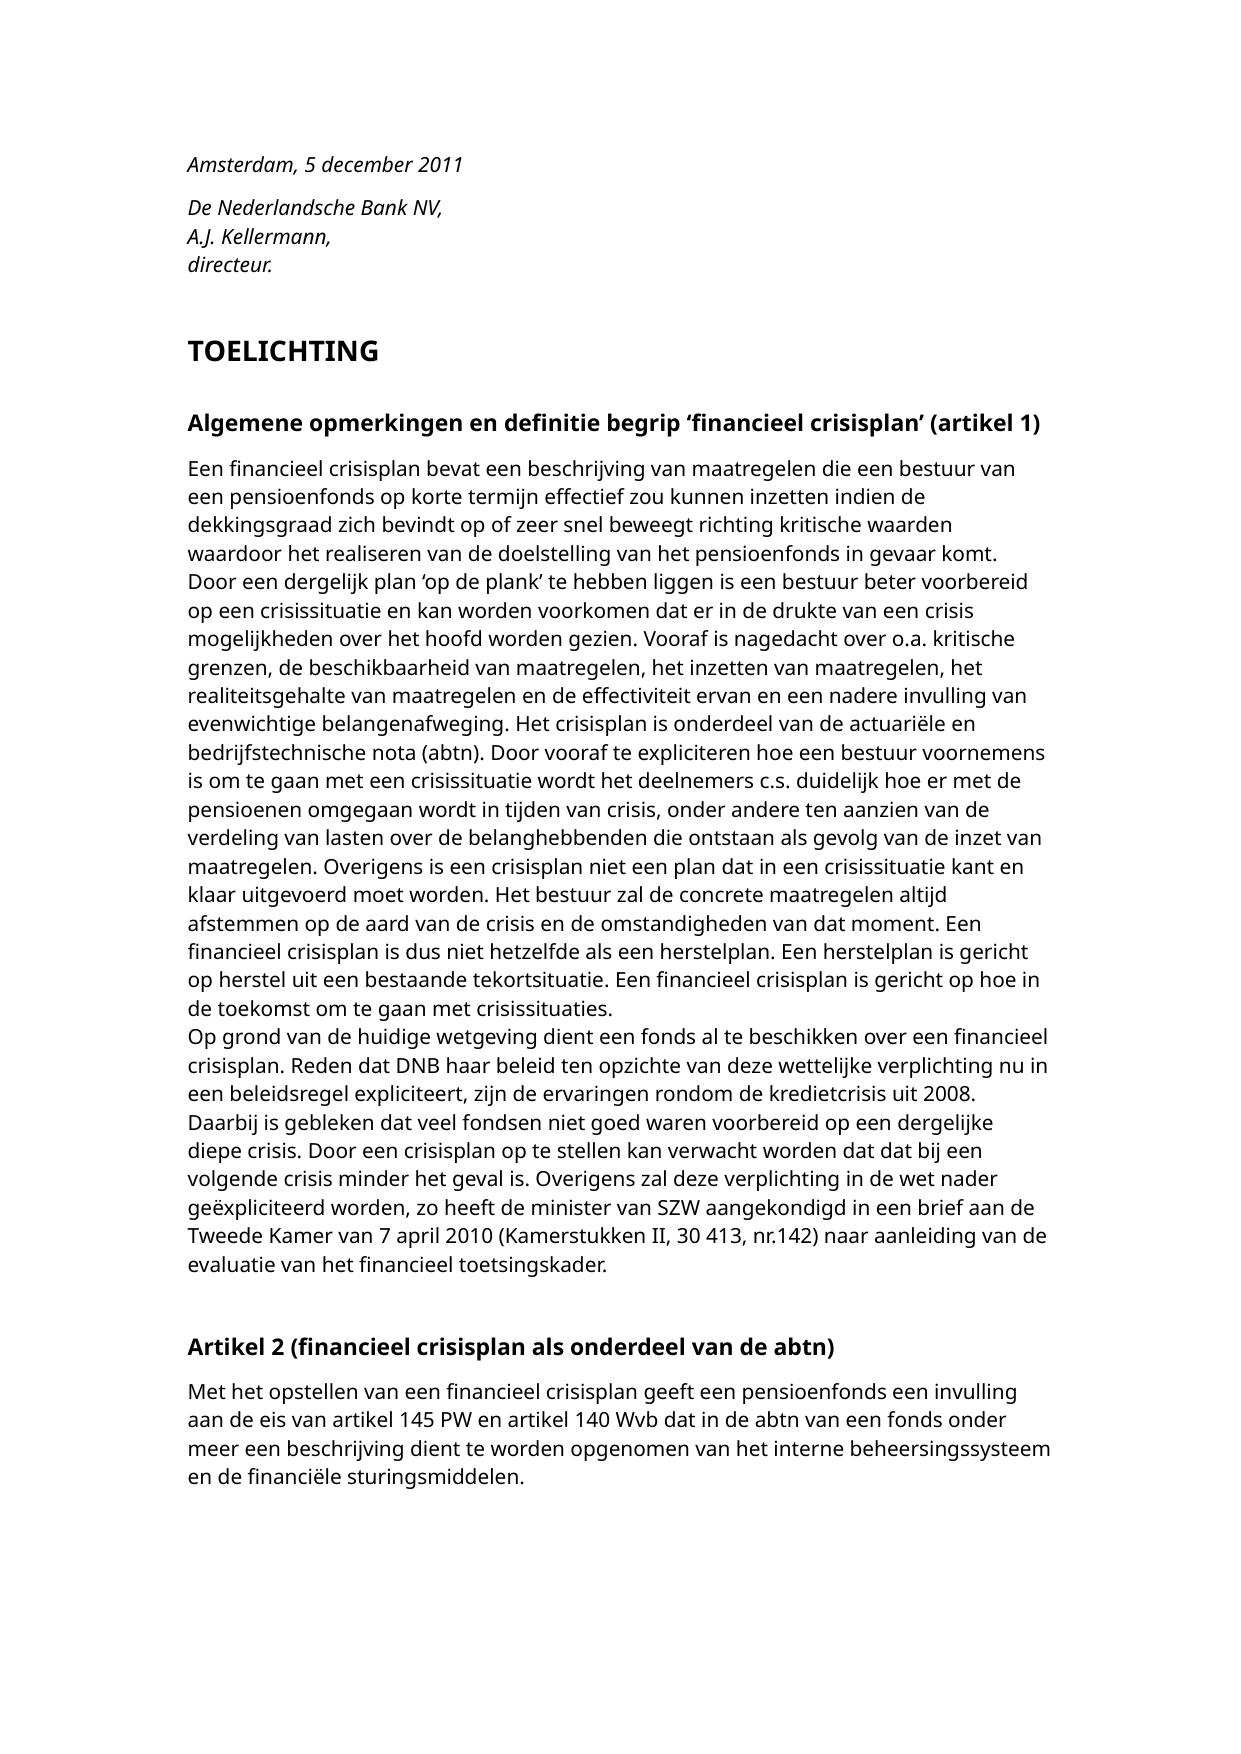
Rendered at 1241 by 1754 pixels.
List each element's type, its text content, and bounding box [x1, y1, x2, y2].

text De Nederlandsche Bank NV, [187, 193, 1053, 222]
text directeur. [187, 250, 1053, 279]
subtitle Algemene opmerkingen en definitie begrip ‘financieel crisisplan’ (artikel 1) [187, 407, 1053, 439]
text A.J. Kellermann, [187, 222, 1053, 250]
text Met het opstellen van een financieel crisisplan geeft een pensioenfonds een invulling aan de eis van artikel 145 PW en artikel 140 Wvb dat in de abtn van een fonds onder meer een beschrijving dient te worden opgenomen van het interne beheersingssysteem en de financiële sturingsmiddelen. [187, 1377, 1053, 1491]
subtitle TOELICHTING [187, 331, 1053, 370]
subtitle Artikel 2 (financieel crisisplan als onderdeel van de abtn) [187, 1331, 1053, 1362]
text Op grond van de huidige wetgeving dient een fonds al te beschikken over een financieel crisisplan. Reden dat DNB haar beleid ten opzichte van deze wettelijke verplichting nu in een beleidsregel expliciteert, zijn de ervaringen rondom de kredietcrisis uit 2008. Daarbij is gebleken dat veel fondsen niet goed waren voorbereid op een dergelijke diepe crisis. Door een crisisplan op te stellen kan verwacht worden dat dat bij een volgende crisis minder het geval is. Overigens zal deze verplichting in de wet nader geëxpliciteerd worden, zo heeft de minister van SZW aangekondigd in een brief aan de Tweede Kamer van 7 april 2010 (Kamerstukken II, 30 413, nr.142) naar aanleiding van de evaluatie van het financieel toetsingskader. [187, 1022, 1053, 1278]
text Amsterdam, 5 december 2011 [187, 150, 1053, 178]
text Een financieel crisisplan bevat een beschrijving van maatregelen die een bestuur van een pensioenfonds op korte termijn effectief zou kunnen inzetten indien de dekkingsgraad zich bevindt op of zeer snel beweegt richting kritische waarden waardoor het realiseren van de doelstelling van het pensioenfonds in gevaar komt. Door een dergelijk plan ‘op de plank’ te hebben liggen is een bestuur beter voorbereid op een crisissituatie en kan worden voorkomen dat er in de drukte van een crisis mogelijkheden over het hoofd worden gezien. Vooraf is nagedacht over o.a. kritische grenzen, de beschikbaarheid van maatregelen, het inzetten van maatregelen, het realiteitsgehalte van maatregelen en de effectiviteit ervan en een nadere invulling van evenwichtige belangenafweging. Het crisisplan is onderdeel van de actuariële en bedrijfstechnische nota (abtn). Door vooraf te expliciteren hoe een bestuur voornemens is om te gaan met een crisissituatie wordt het deelnemers c.s. duidelijk hoe er met de pensioenen omgegaan wordt in tijden van crisis, onder andere ten aanzien van de verdeling van lasten over de belanghebbenden die ontstaan als gevolg van de inzet van maatregelen. Overigens is een crisisplan niet een plan dat in een crisissituatie kant en klaar uitgevoerd moet worden. Het bestuur zal de concrete maatregelen altijd afstemmen op de aard van de crisis en de omstandigheden van dat moment. Een financieel crisisplan is dus niet hetzelfde als een herstelplan. Een herstelplan is gericht op herstel uit een bestaande tekortsituatie. Een financieel crisisplan is gericht op hoe in de toekomst om te gaan met crisissituaties. [187, 454, 1053, 1022]
